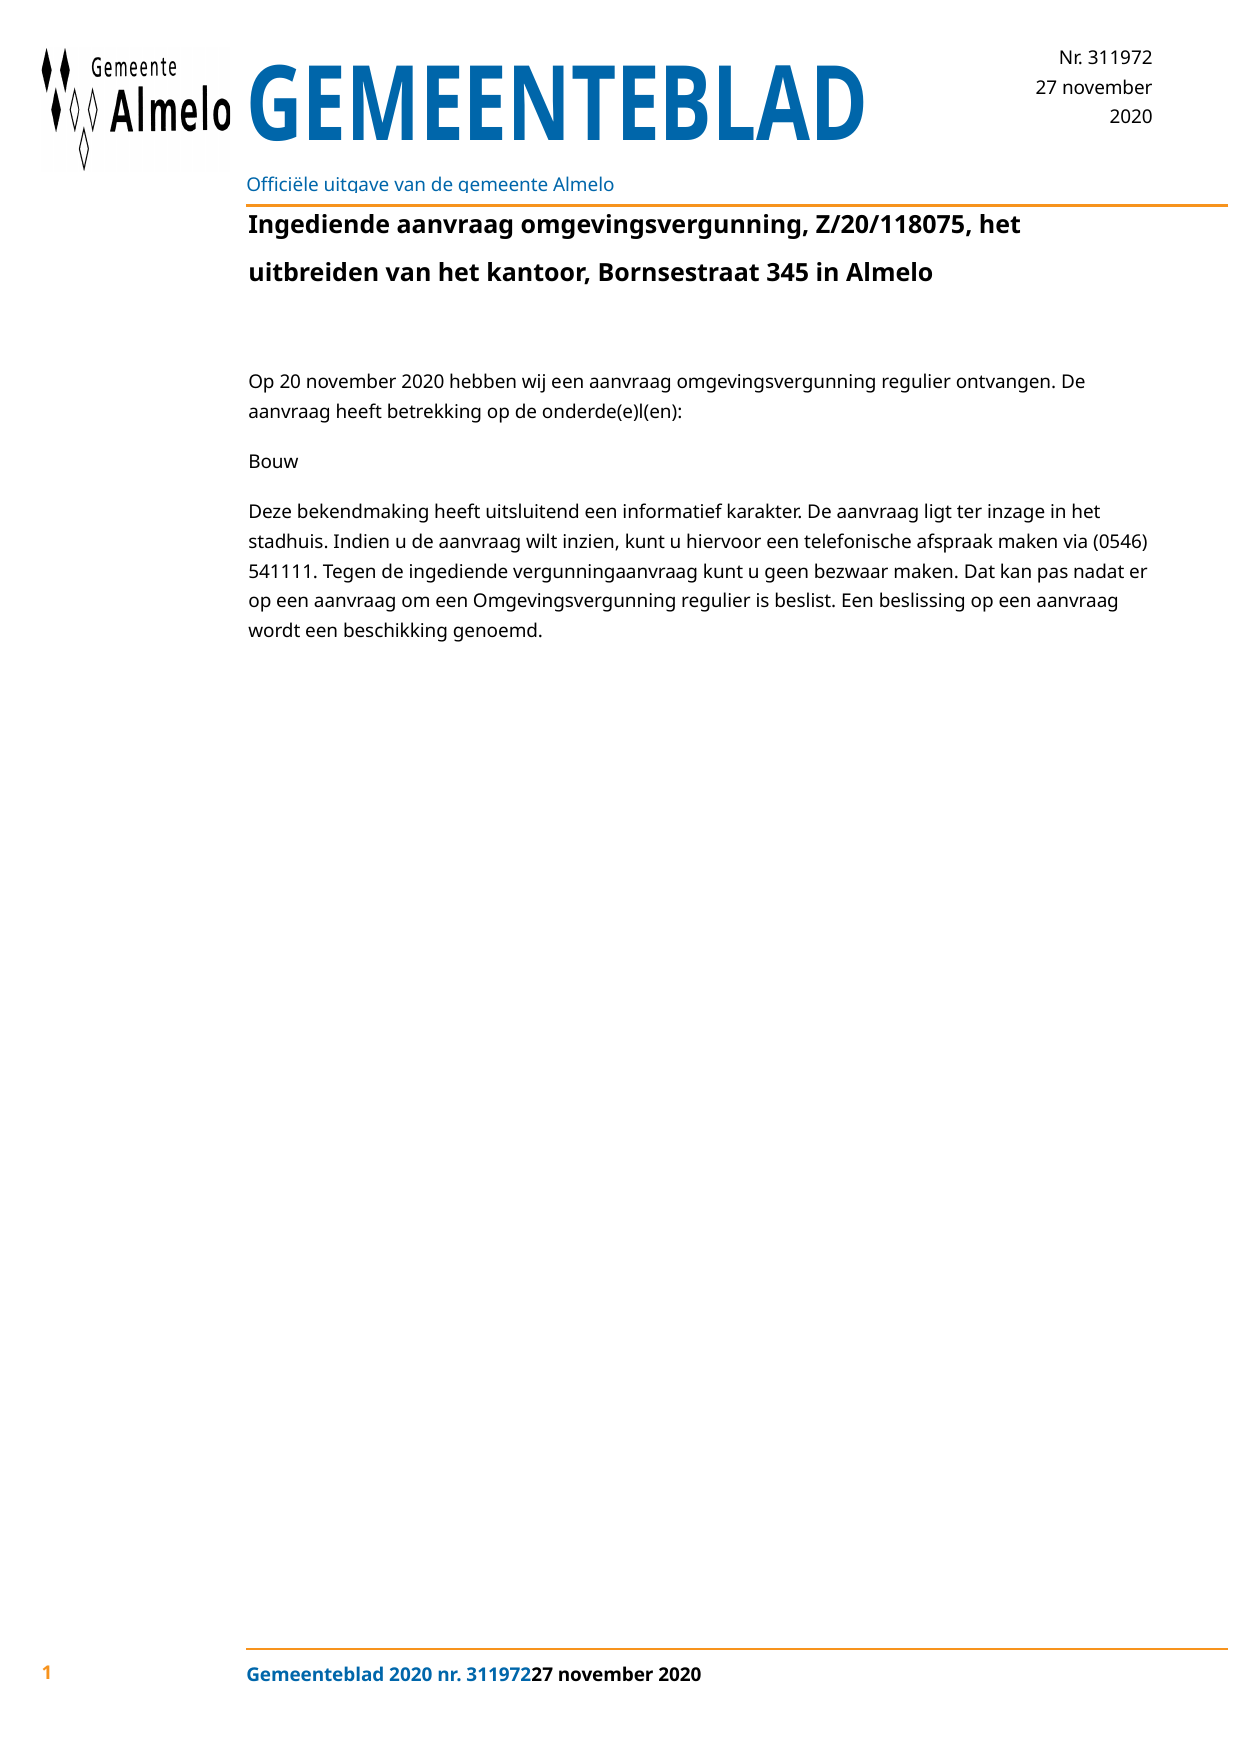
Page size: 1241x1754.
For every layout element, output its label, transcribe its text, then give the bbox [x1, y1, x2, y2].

text Bouw [248, 448, 1152, 474]
text Deze bekendmaking heeft uitsluitend een informatief karakter. De aanvraag ligt ter inzage in het stadhuis. Indien u de aanvraag wilt inzien, kunt u hiervoor een telefonische afspraak maken via (0546) 541111. Tegen de ingediende vergunningaanvraag kunt u geen bezwaar maken. Dat kan pas nadat er op een aanvraag om een Omgevingsvergunning regulier is beslist. Een beslissing op een aanvraag wordt een beschikking genoemd. [248, 499, 1152, 643]
text Ingediende aanvraag omgevingsvergunning, Z/20/118075, het uitbreiden van het kantoor, Bornsestraat 345 in Almelo [248, 207, 1152, 288]
text Op 20 november 2020 hebben wij een aanvraag omgevingsvergunning regulier ontvangen. De aanvraag heeft betrekking op de onderde(e)l(en): [248, 368, 1152, 424]
picture [41, 47, 231, 172]
